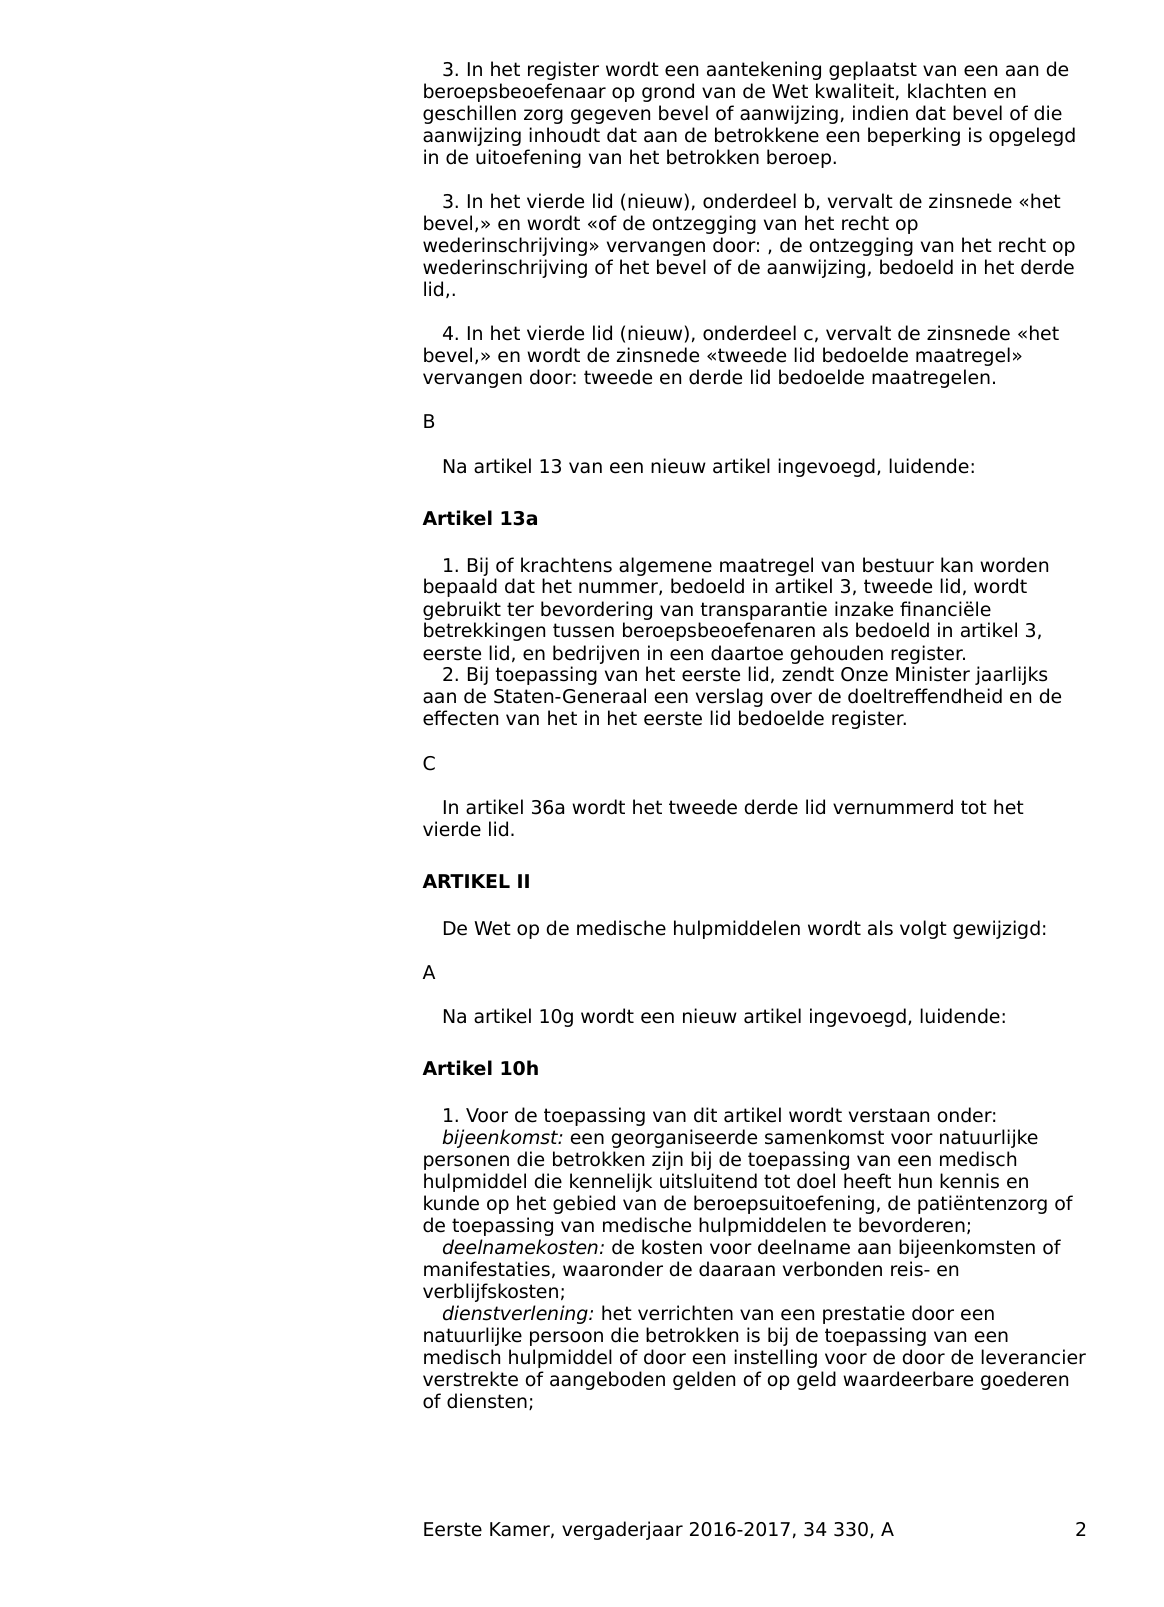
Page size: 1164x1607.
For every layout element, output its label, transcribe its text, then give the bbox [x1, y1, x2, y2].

text deelnamekosten: de kosten voor deelname aan bijeenkomsten of manifestaties, waaronder de daaraan verbonden reis- en verblijfskosten; [422, 1237, 1087, 1303]
text B [422, 411, 1087, 433]
text 1. Bij of krachtens algemene maatregel van bestuur kan worden bepaald dat het nummer, bedoeld in artikel 3, tweede lid, wordt gebruikt ter bevordering van transparantie inzake financiële betrekkingen tussen beroepsbeoefenaren als bedoeld in artikel 3, eerste lid, en bedrijven in een daartoe gehouden register. [422, 554, 1087, 664]
subtitle Artikel 10h [422, 1058, 1087, 1080]
text C [422, 752, 1087, 774]
text 4. In het vierde lid (nieuw), onderdeel c, vervalt de zinsnede «het bevel,» en wordt de zinsnede «tweede lid bedoelde maatregel» vervangen door: tweede en derde lid bedoelde maatregelen. [422, 323, 1087, 389]
subtitle ARTIKEL II [422, 871, 1087, 893]
text 3. In het register wordt een aantekening geplaatst van een aan de beroepsbeoefenaar op grond van de Wet kwaliteit, klachten en geschillen zorg gegeven bevel of aanwijzing, indien dat bevel of die aanwijzing inhoudt dat aan de betrokkene een beperking is opgelegd in de uitoefening van het betrokken beroep. [422, 59, 1087, 169]
text 2. Bij toepassing van het eerste lid, zendt Onze Minister jaarlijks aan de Staten-Generaal een verslag over de doeltreffendheid en de effecten van het in het eerste lid bedoelde register. [422, 664, 1087, 730]
text In artikel 36a wordt het tweede derde lid vernummerd tot het vierde lid. [422, 797, 1087, 841]
text A [422, 962, 1087, 984]
text dienstverlening: het verrichten van een prestatie door een natuurlijke persoon die betrokken is bij de toepassing van een medisch hulpmiddel of door een instelling voor de door de leverancier verstrekte of aangeboden gelden of op geld waardeerbare goederen of diensten; [422, 1303, 1087, 1413]
text Na artikel 10g wordt een nieuw artikel ingevoegd, luidende: [422, 1006, 1087, 1028]
text Na artikel 13 van een nieuw artikel ingevoegd, luidende: [422, 456, 1087, 477]
text De Wet op de medische hulpmiddelen wordt als volgt gewijzigd: [422, 918, 1087, 939]
subtitle Artikel 13a [422, 507, 1087, 529]
text bijeenkomst: een georganiseerde samenkomst voor natuurlijke personen die betrokken zijn bij de toepassing van een medisch hulpmiddel die kennelijk uitsluitend tot doel heeft hun kennis en kunde op het gebied van de beroepsuitoefening, de patiëntenzorg of de toepassing van medische hulpmiddelen te bevorderen; [422, 1127, 1087, 1237]
text 3. In het vierde lid (nieuw), onderdeel b, vervalt de zinsnede «het bevel,» en wordt «of de ontzegging van het recht op wederinschrijving» vervangen door: , de ontzegging van het recht op wederinschrijving of het bevel of de aanwijzing, bedoeld in het derde lid,. [422, 191, 1087, 301]
text 1. Voor de toepassing van dit artikel wordt verstaan onder: [422, 1105, 1087, 1127]
